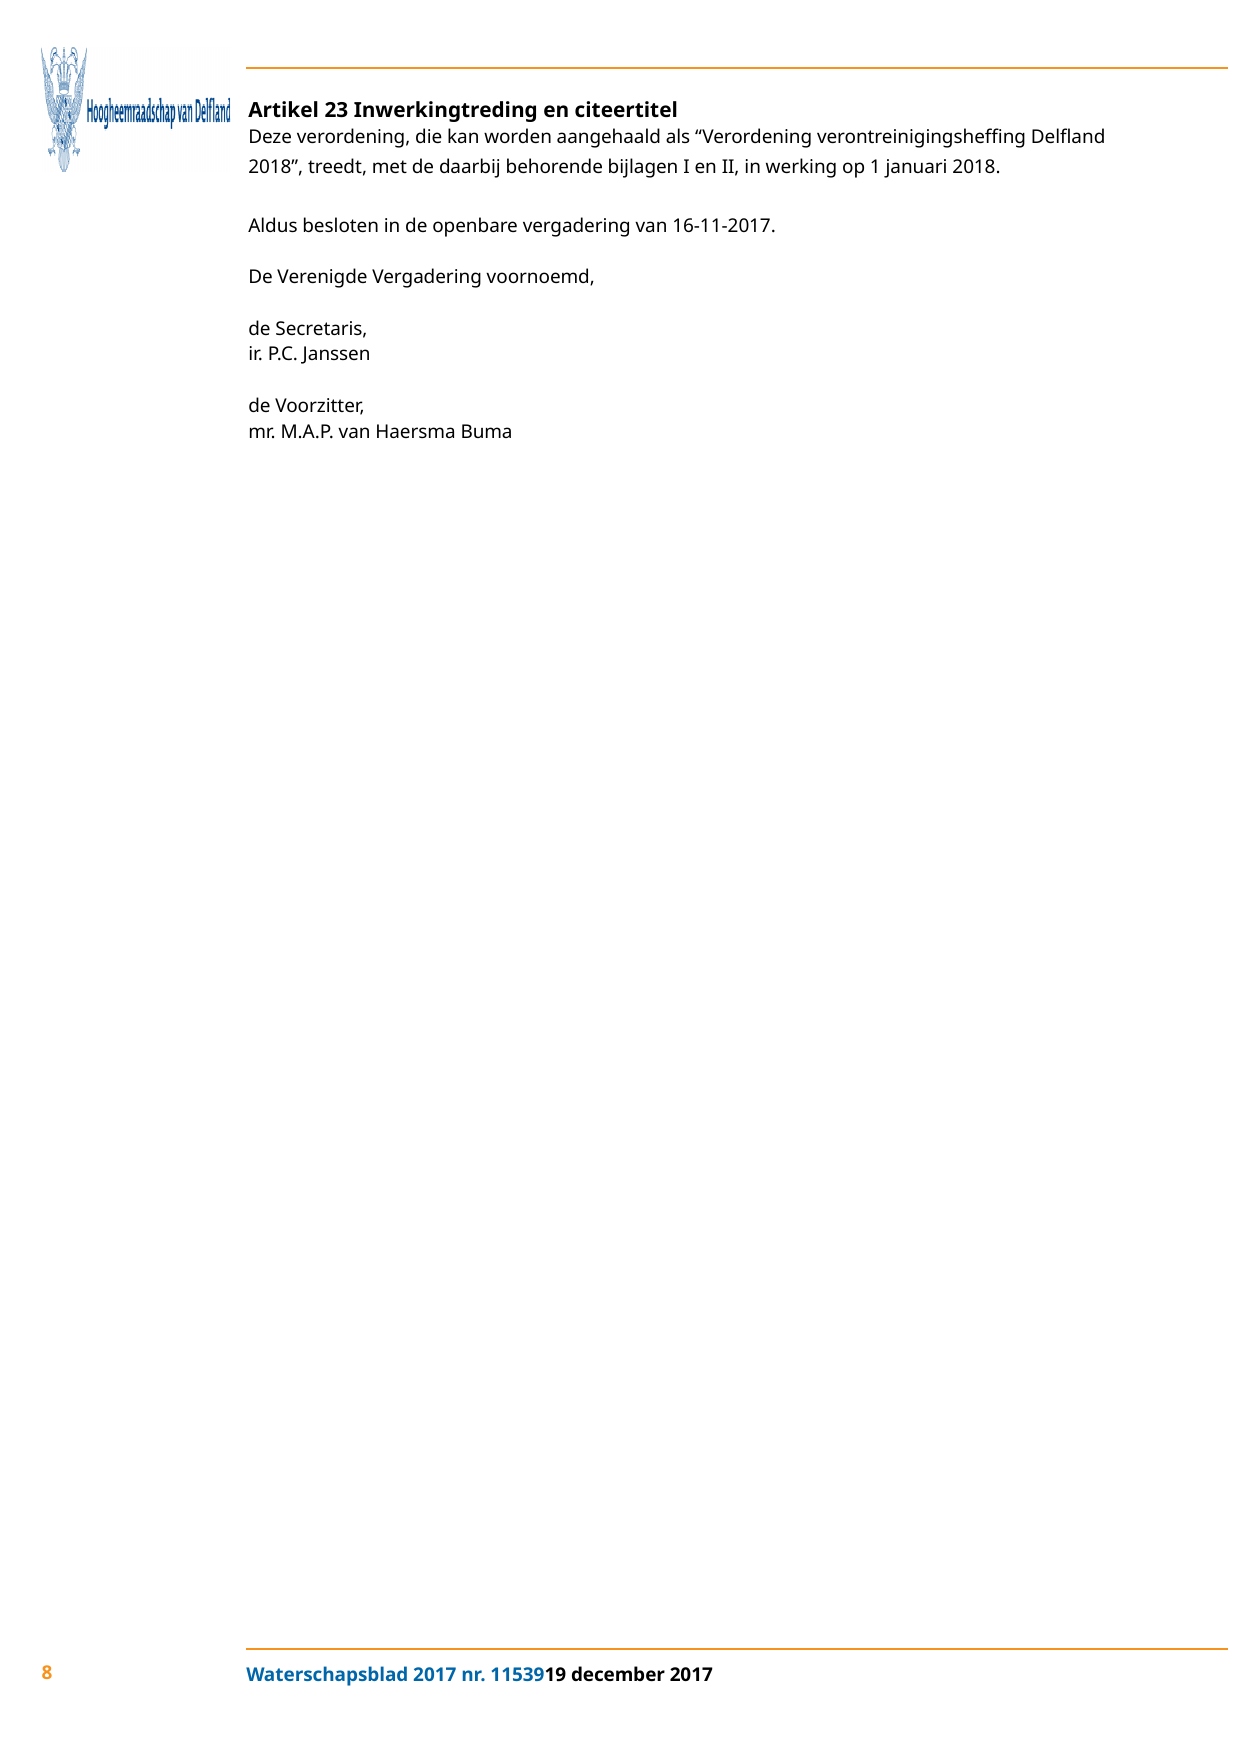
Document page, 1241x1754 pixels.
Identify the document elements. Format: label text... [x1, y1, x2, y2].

text Aldus besloten in de openbare vergadering van 16-11-2017. [248, 212, 1152, 238]
picture [41, 47, 231, 172]
text De Verenigde Vergadering voornoemd, [248, 263, 1152, 289]
text mr. M.A.P. van Haersma Buma [248, 418, 1152, 443]
text de Voorzitter, [248, 392, 1152, 418]
text ir. P.C. Janssen [248, 341, 1152, 366]
text de Secretaris, [248, 315, 1152, 341]
text Deze verordening, die kan worden aangehaald als “Verordening verontreinigingsheffing Delfland 2018”, treedt, met de daarbij behorende bijlagen I en II, in werking op 1 januari 2018. [248, 123, 1152, 178]
text Artikel 23 Inwerkingtreding en citeertitel [248, 95, 1152, 123]
